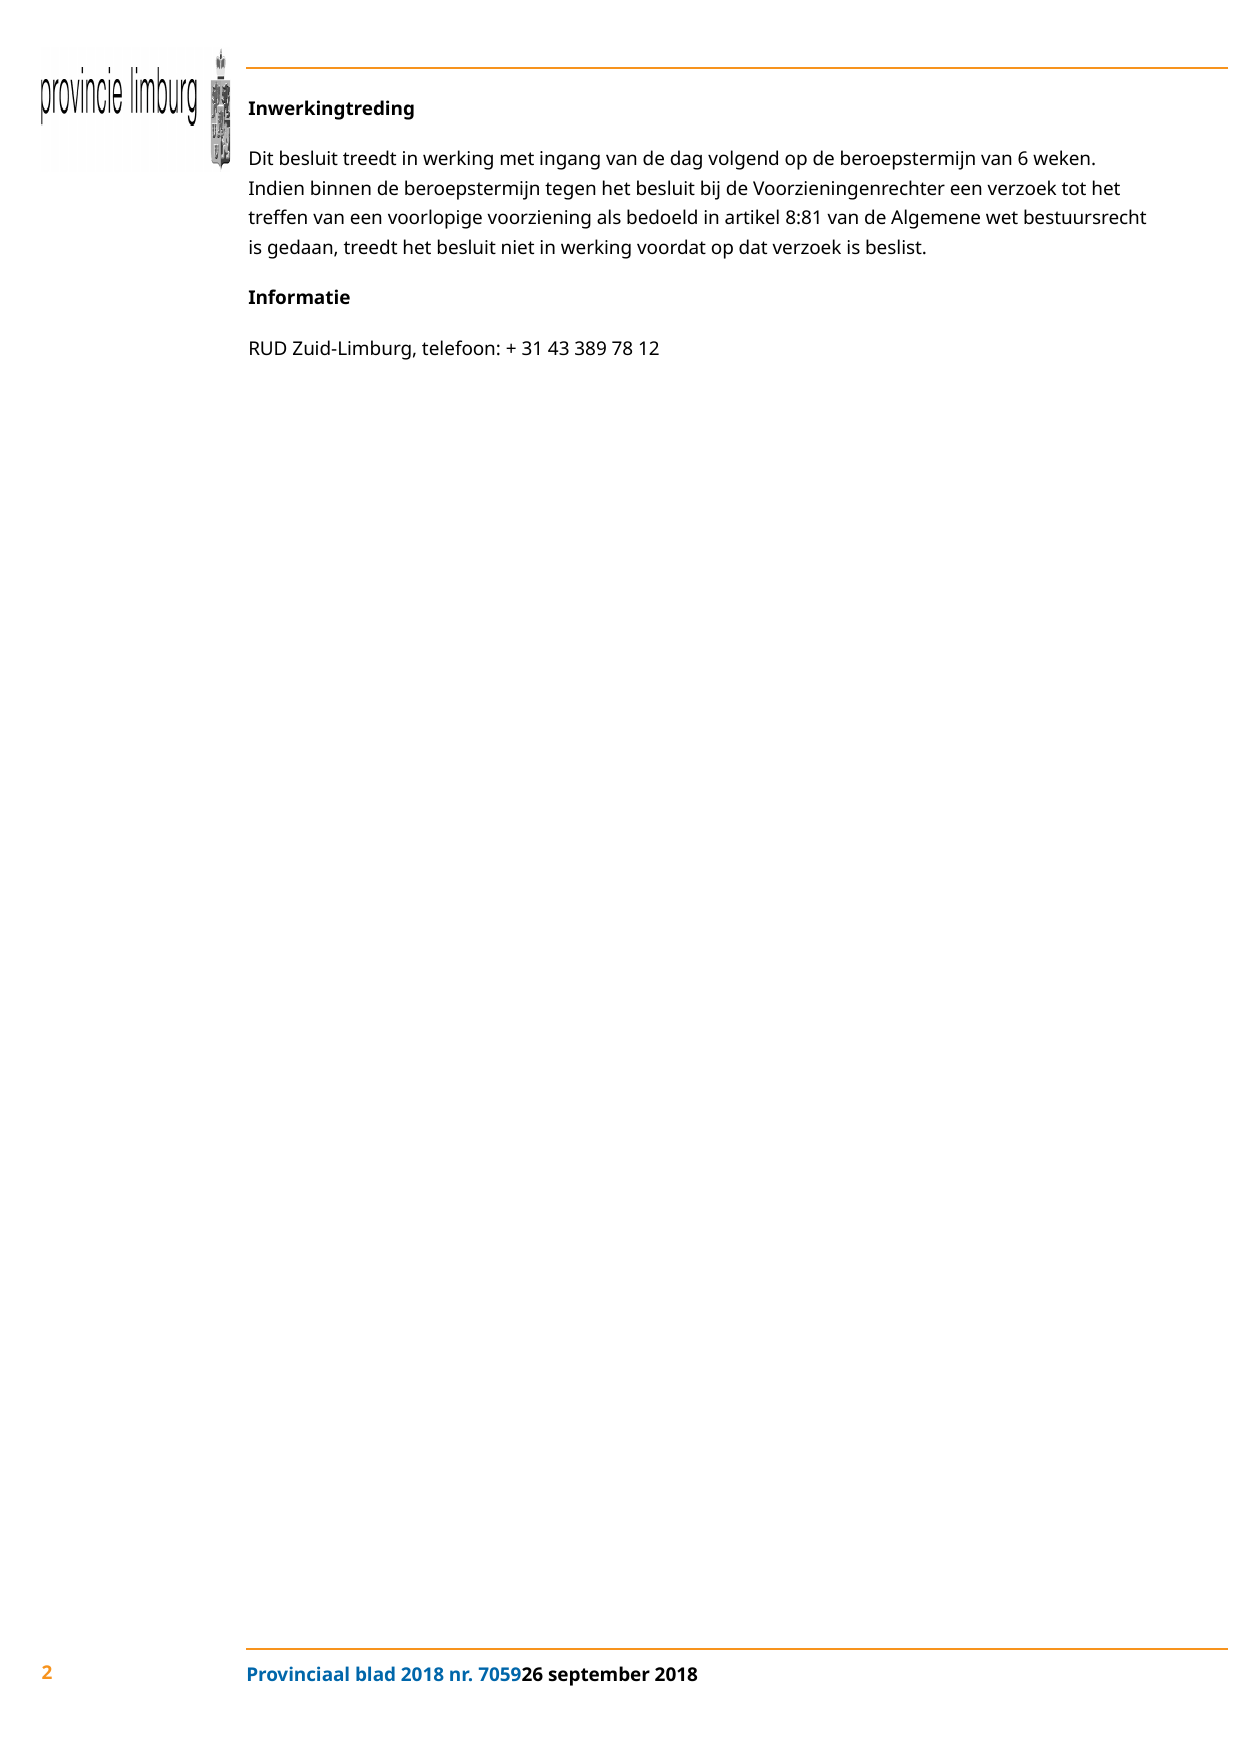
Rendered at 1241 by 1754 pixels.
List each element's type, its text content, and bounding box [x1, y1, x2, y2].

text Inwerkingtreding [248, 95, 1152, 121]
text Dit besluit treedt in werking met ingang van de dag volgend op de beroepstermijn van 6 weken. Indien binnen de beroepstermijn tegen het besluit bij de Voorzieningenrechter een verzoek tot het treffen van een voorlopige voorziening als bedoeld in artikel 8:81 van de Algemene wet bestuursrecht is gedaan, treedt het besluit niet in werking voordat op dat verzoek is beslist. [248, 145, 1152, 260]
picture [41, 47, 231, 172]
text RUD Zuid-Limburg, telefoon: + 31 43 389 78 12 [248, 335, 1152, 361]
text Informatie [248, 284, 1152, 310]
